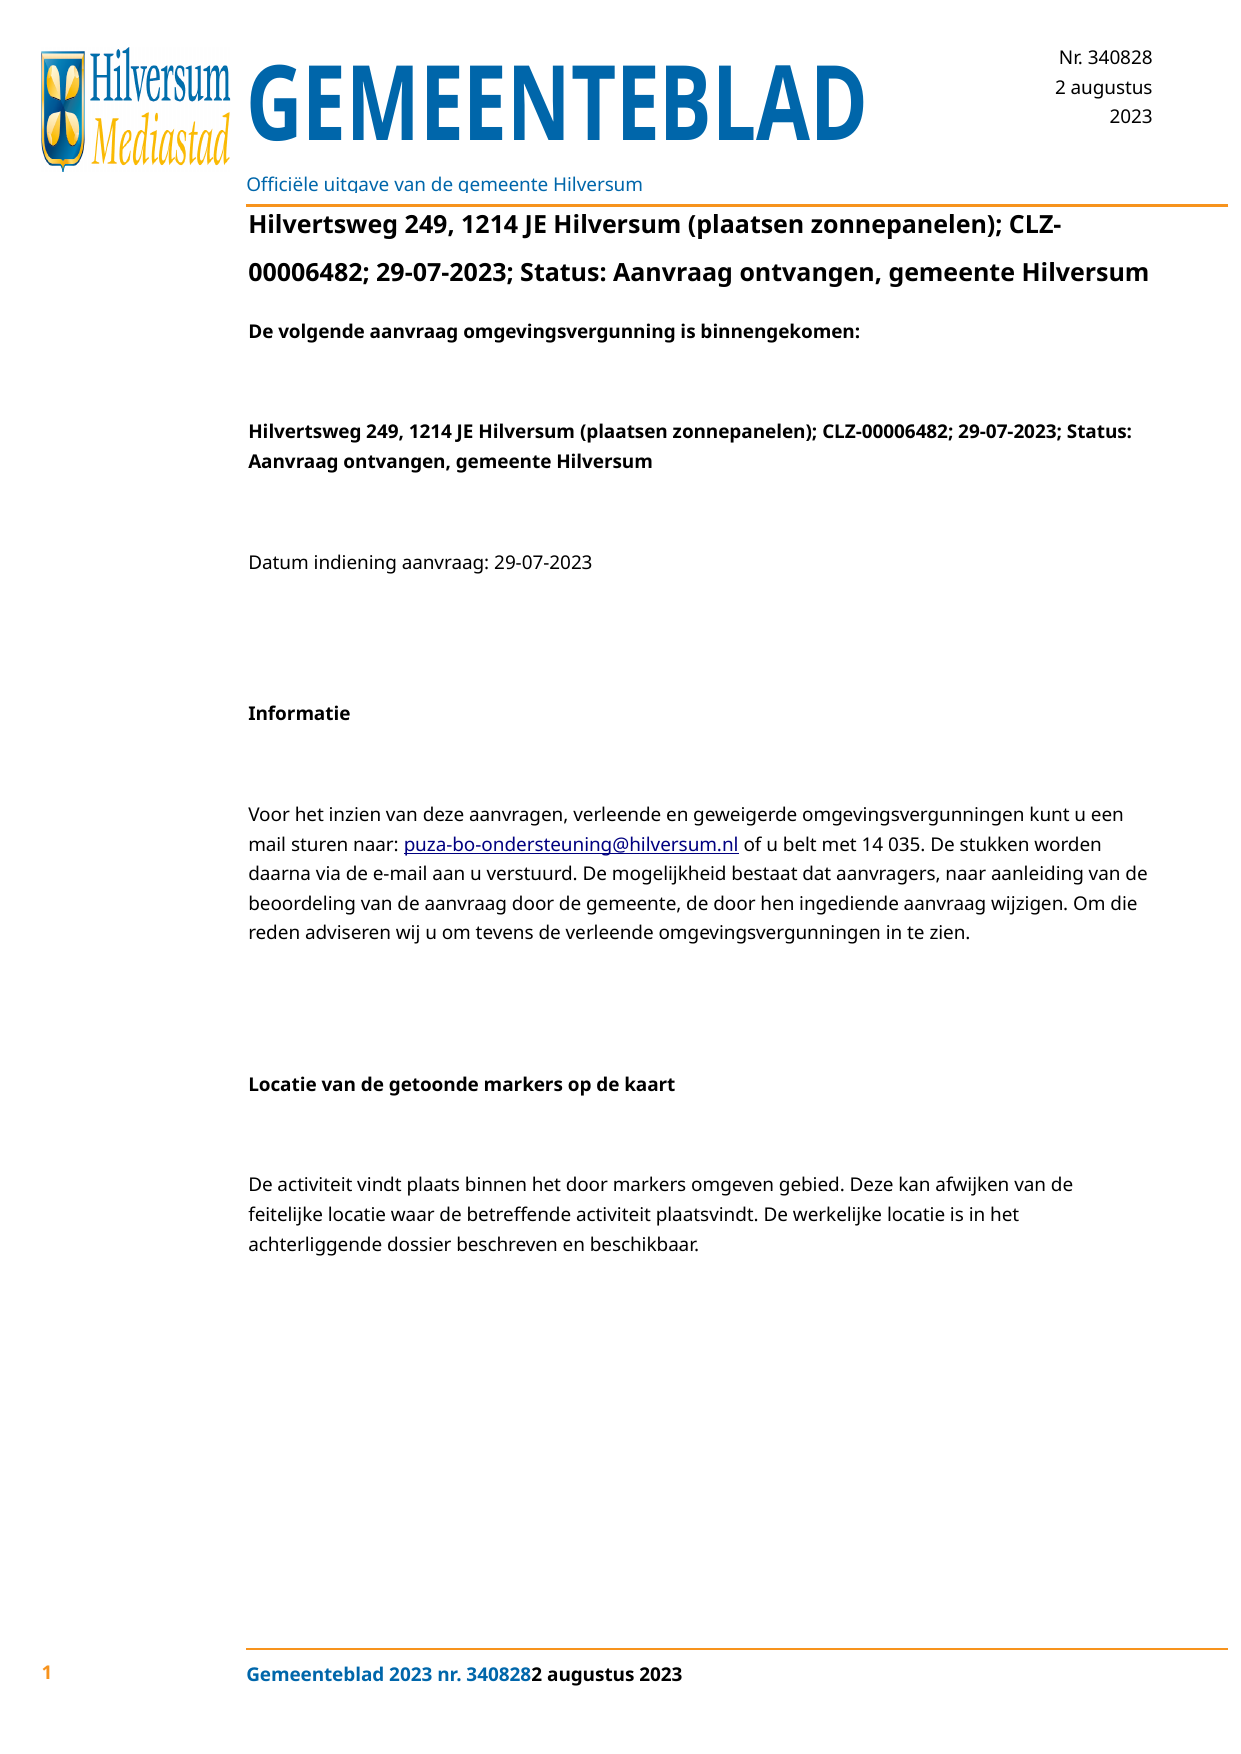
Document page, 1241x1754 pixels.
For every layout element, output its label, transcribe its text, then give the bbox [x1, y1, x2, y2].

text Voor het inzien van deze aanvragen, verleende en geweigerde omgevingsvergunningen kunt u een mail sturen naar: puza-bo-ondersteuning@hilversum.nl of u belt met 14 035. De stukken worden daarna via de e-mail aan u verstuurd. De mogelijkheid bestaat dat aanvragers, naar aanleiding van de beoordeling van de aanvraag door de gemeente, de door hen ingediende aanvraag wijzigen. Om die reden adviseren wij u om tevens de verleende omgevingsvergunningen in te zien. [248, 801, 1152, 945]
text Informatie [248, 700, 1152, 726]
text Hilvertsweg 249, 1214 JE Hilversum (plaatsen zonnepanelen); CLZ-00006482; 29-07-2023; Status: Aanvraag ontvangen, gemeente Hilversum [248, 419, 1152, 474]
picture [41, 47, 231, 172]
text De activiteit vindt plaats binnen het door markers omgeven gebied. Deze kan afwijken van de feitelijke locatie waar de betreffende activiteit plaatsvindt. De werkelijke locatie is in het achterliggende dossier beschreven en beschikbaar. [248, 1172, 1152, 1257]
text Locatie van de getoonde markers op de kaart [248, 1071, 1152, 1097]
text De volgende aanvraag omgevingsvergunning is binnengekomen: [248, 318, 1152, 344]
text Datum indiening aanvraag: 29-07-2023 [248, 549, 1152, 575]
text Hilvertsweg 249, 1214 JE Hilversum (plaatsen zonnepanelen); CLZ-00006482; 29-07-2023; Status: Aanvraag ontvangen, gemeente Hilversum [248, 207, 1152, 288]
